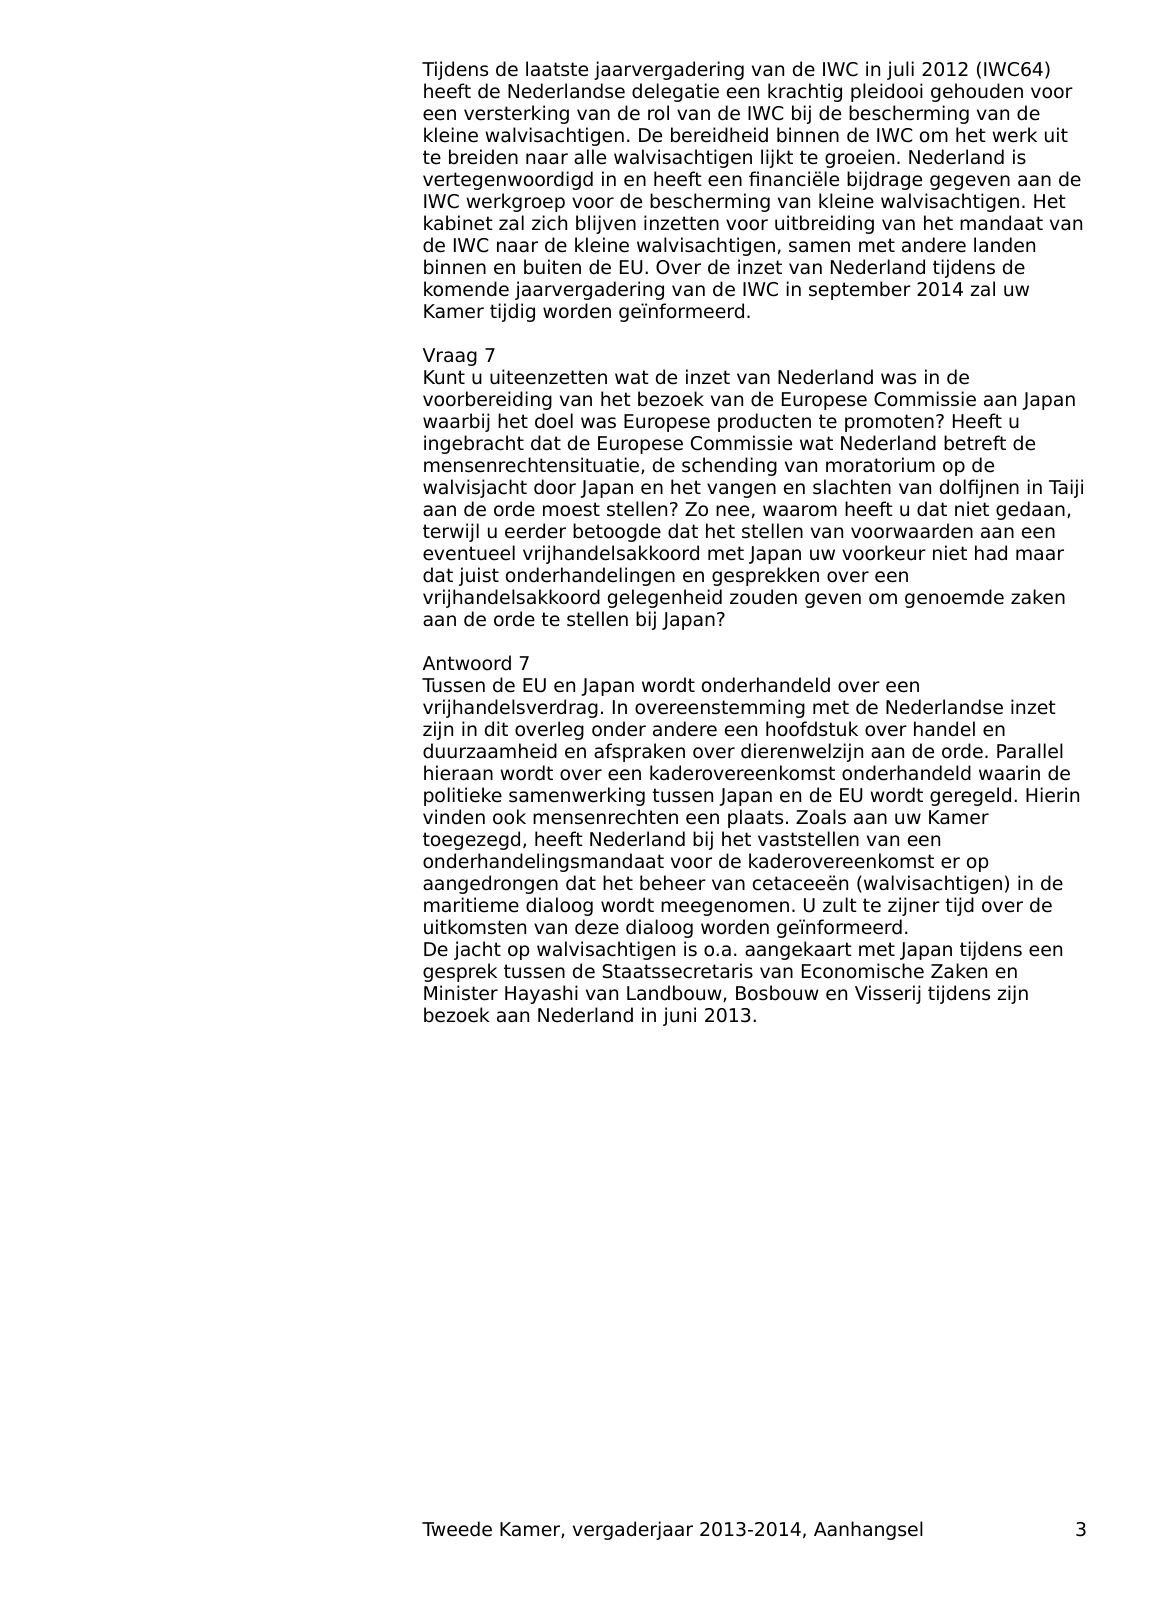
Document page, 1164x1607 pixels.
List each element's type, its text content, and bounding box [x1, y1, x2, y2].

text Tijdens de laatste jaarvergadering van de IWC in juli 2012 (IWC64) heeft de Nederlandse delegatie een krachtig pleidooi gehouden voor een versterking van de rol van de IWC bij de bescherming van de kleine walvisachtigen. De bereidheid binnen de IWC om het werk uit te breiden naar alle walvisachtigen lijkt te groeien. Nederland is vertegenwoordigd in en heeft een financiële bijdrage gegeven aan de IWC werkgroep voor de bescherming van kleine walvisachtigen. Het kabinet zal zich blijven inzetten voor uitbreiding van het mandaat van de IWC naar de kleine walvisachtigen, samen met andere landen binnen en buiten de EU. Over de inzet van Nederland tijdens de komende jaarvergadering van de IWC in september 2014 zal uw Kamer tijdig worden geïnformeerd. [422, 59, 1087, 323]
text De jacht op walvisachtigen is o.a. aangekaart met Japan tijdens een gesprek tussen de Staatssecretaris van Economische Zaken en Minister Hayashi van Landbouw, Bosbouw en Visserij tijdens zijn bezoek aan Nederland in juni 2013. [422, 939, 1087, 1027]
text Kunt u uiteenzetten wat de inzet van Nederland was in de voorbereiding van het bezoek van de Europese Commissie aan Japan waarbij het doel was Europese producten te promoten? Heeft u ingebracht dat de Europese Commissie wat Nederland betreft de mensenrechtensituatie, de schending van moratorium op de walvisjacht door Japan en het vangen en slachten van dolfijnen in Taiji aan de orde moest stellen? Zo nee, waarom heeft u dat niet gedaan, terwijl u eerder betoogde dat het stellen van voorwaarden aan een eventueel vrijhandelsakkoord met Japan uw voorkeur niet had maar dat juist onderhandelingen en gesprekken over een vrijhandelsakkoord gelegenheid zouden geven om genoemde zaken aan de orde te stellen bij Japan? [422, 367, 1087, 631]
text Vraag 7 [422, 345, 1087, 367]
text Antwoord 7 [422, 653, 1087, 675]
text Tussen de EU en Japan wordt onderhandeld over een vrijhandelsverdrag. In overeenstemming met de Nederlandse inzet zijn in dit overleg onder andere een hoofdstuk over handel en duurzaamheid en afspraken over dierenwelzijn aan de orde. Parallel hieraan wordt over een kaderovereenkomst onderhandeld waarin de politieke samenwerking tussen Japan en de EU wordt geregeld. Hierin vinden ook mensenrechten een plaats. Zoals aan uw Kamer toegezegd, heeft Nederland bij het vaststellen van een onderhandelingsmandaat voor de kaderovereenkomst er op aangedrongen dat het beheer van cetaceeën (walvisachtigen) in de maritieme dialoog wordt meegenomen. U zult te zijner tijd over de uitkomsten van deze dialoog worden geïnformeerd. [422, 675, 1087, 939]
